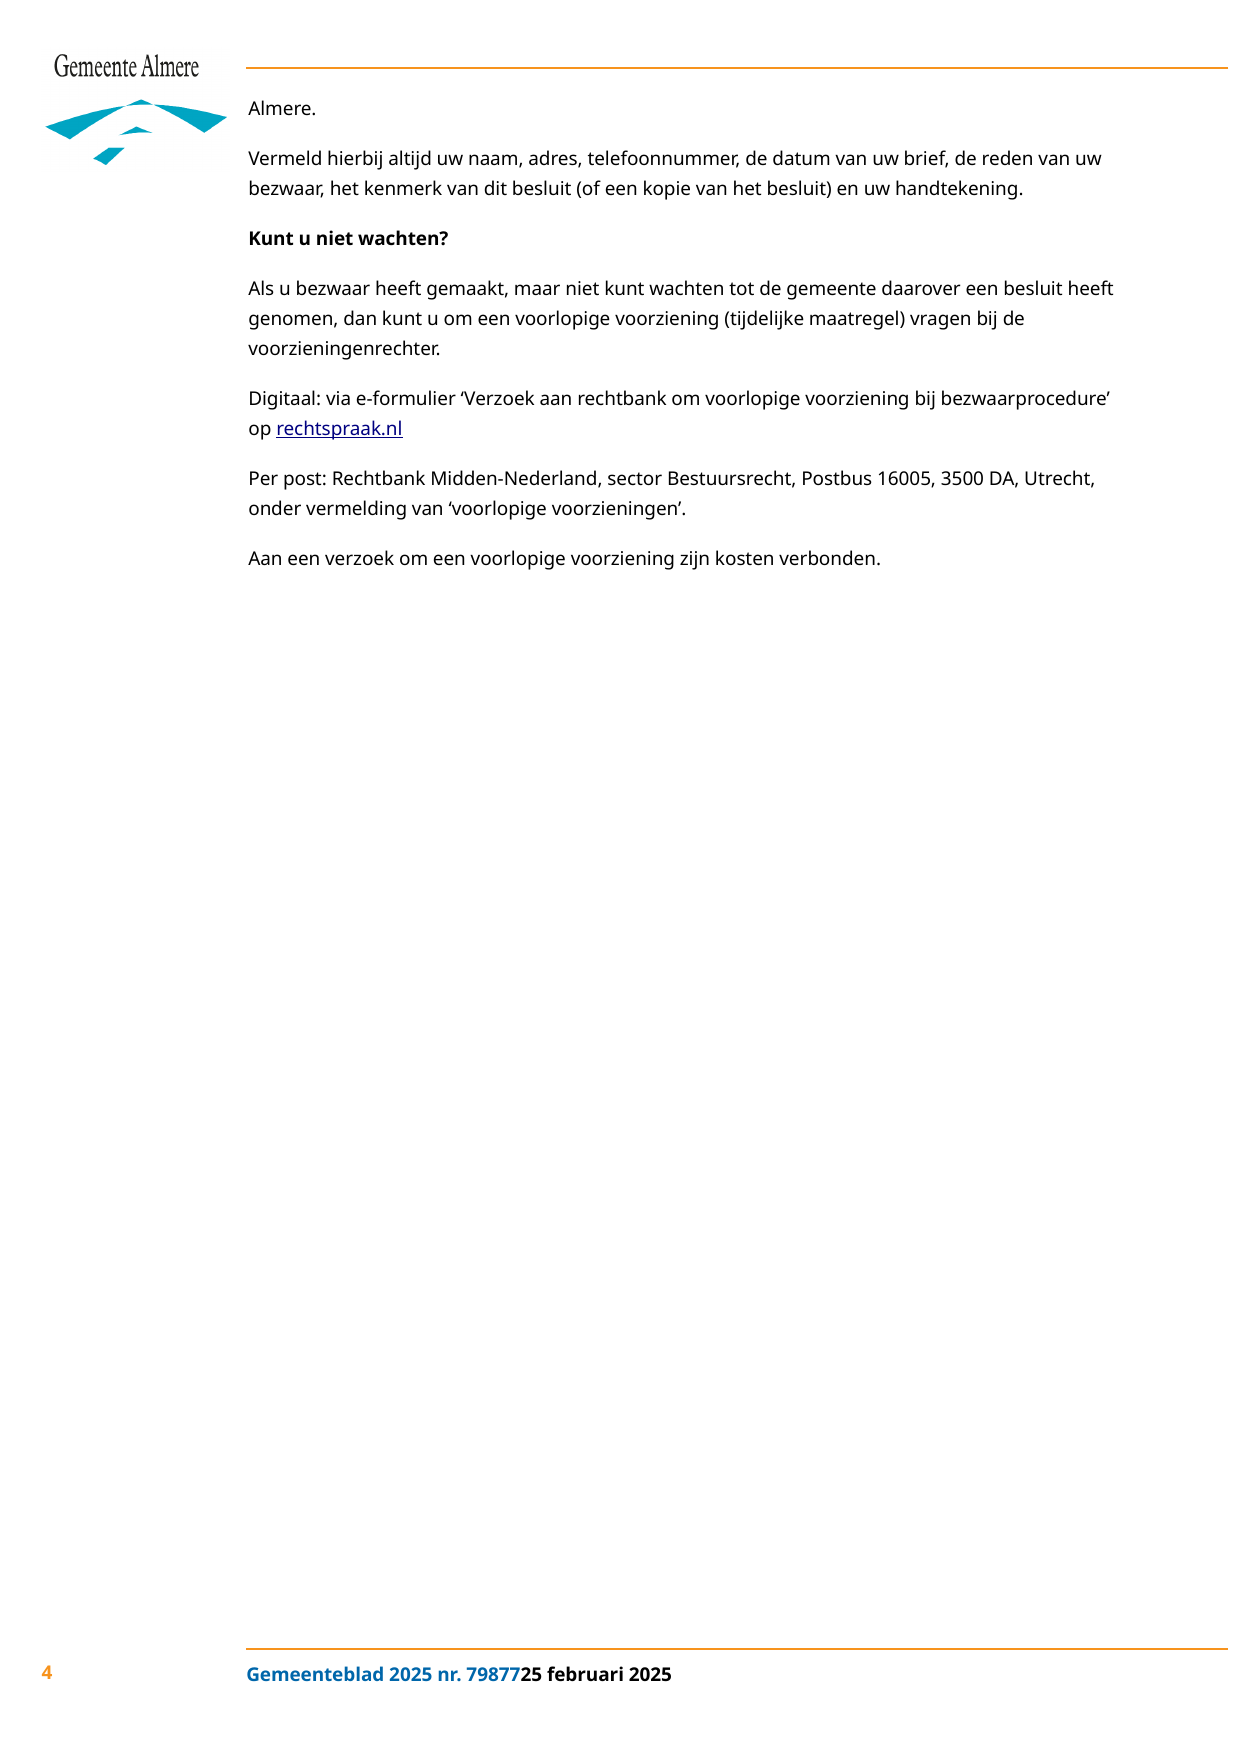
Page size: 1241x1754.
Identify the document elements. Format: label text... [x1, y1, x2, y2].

text Als u bezwaar heeft gemaakt, maar niet kunt wachten tot de gemeente daarover een besluit heeft genomen, dan kunt u om een voorlopige voorziening (tijdelijke maatregel) vragen bij de voorzieningenrechter. [248, 276, 1152, 361]
text Digitaal: via e-formulier ‘Verzoek aan rechtbank om voorlopige voorziening bij bezwaarprocedure’ op rechtspraak.nl [248, 385, 1152, 441]
text Per post: Rechtbank Midden-Nederland, sector Bestuursrecht, Postbus 16005, 3500 DA, Utrecht, onder vermelding van ‘voorlopige voorzieningen’. [248, 465, 1152, 521]
text Kunt u niet wachten? [248, 225, 1152, 251]
text Almere. [248, 95, 1152, 121]
text Aan een verzoek om een voorlopige voorziening zijn kosten verbonden. [248, 545, 1152, 571]
text Vermeld hierbij altijd uw naam, adres, telefoonnummer, de datum van uw brief, de reden van uw bezwaar, het kenmerk van dit besluit (of een kopie van het besluit) en uw handtekening. [248, 145, 1152, 201]
picture [41, 47, 231, 172]
